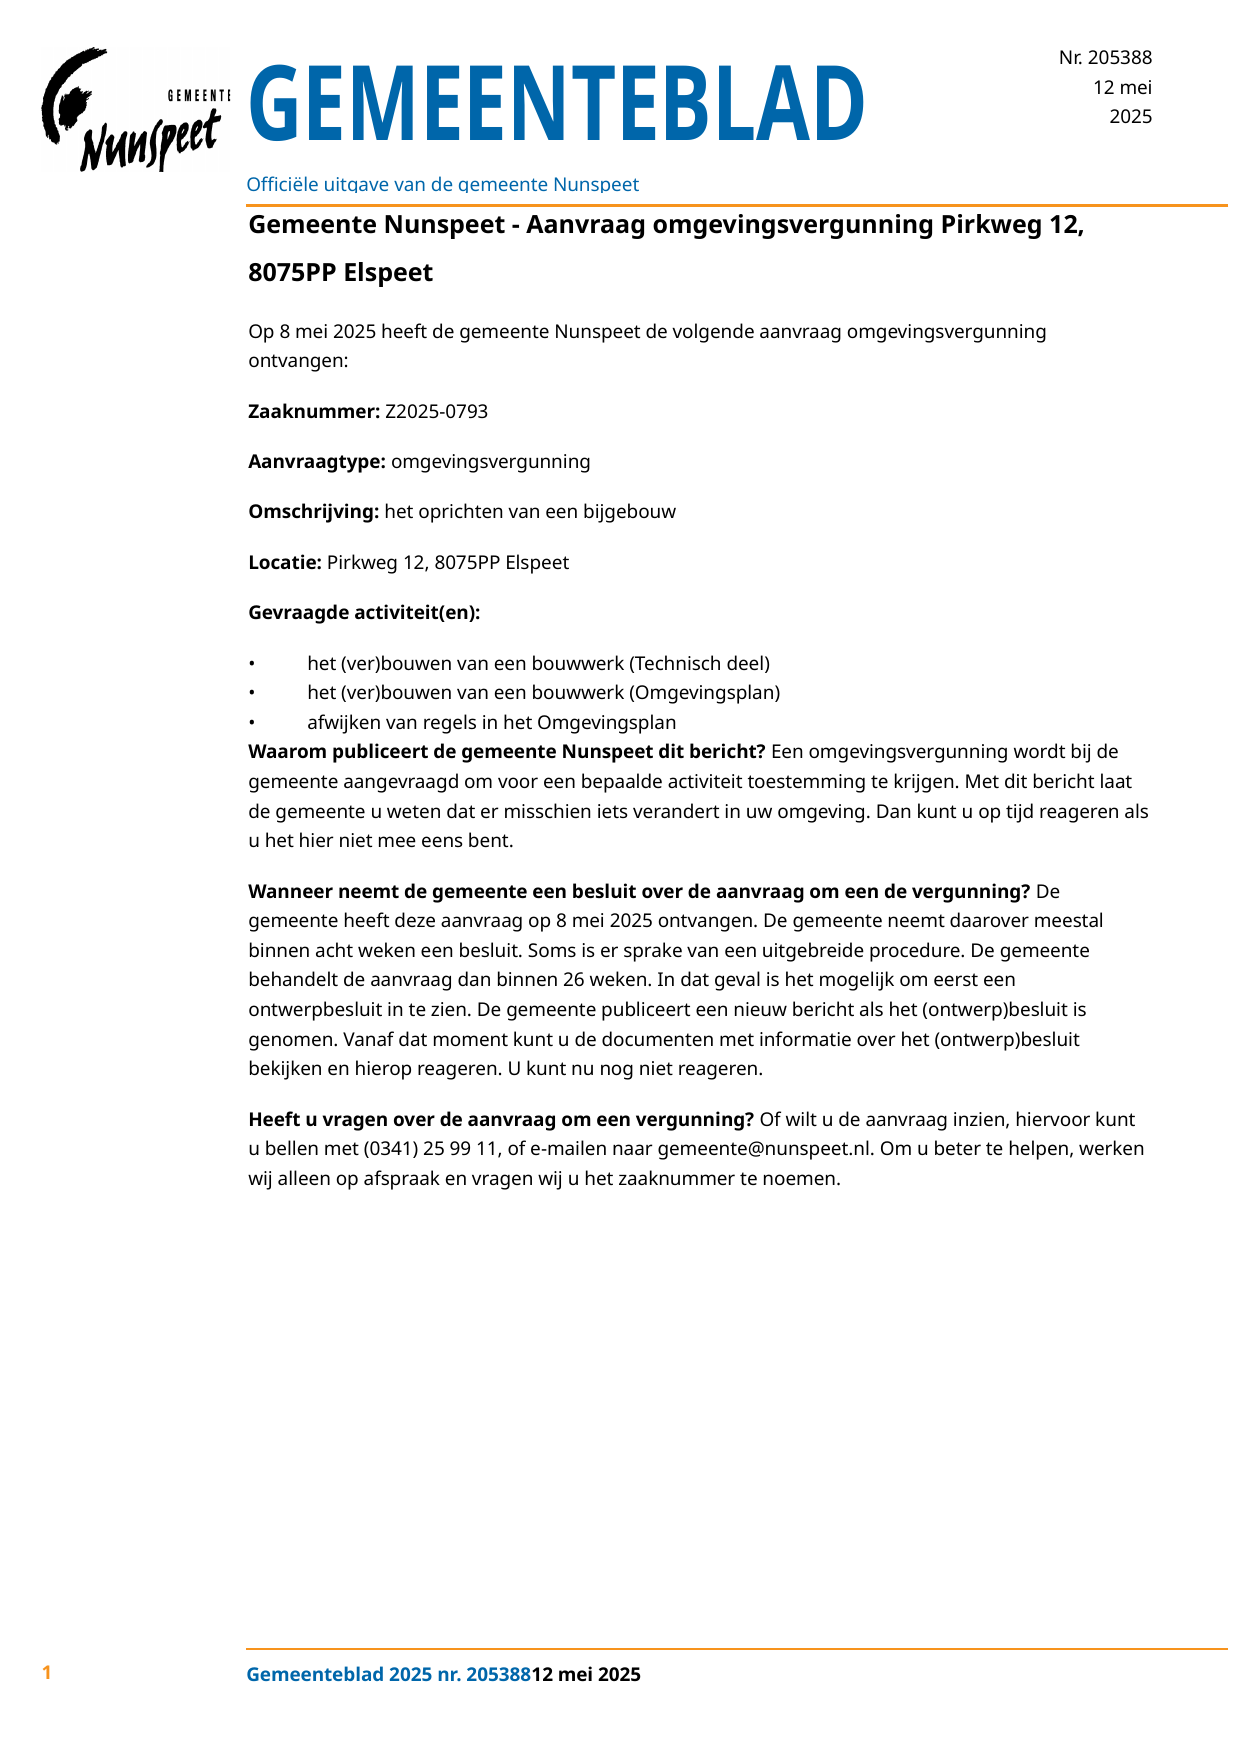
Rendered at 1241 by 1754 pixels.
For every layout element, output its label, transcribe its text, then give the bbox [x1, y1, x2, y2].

text Wanneer neemt de gemeente een besluit over de aanvraag om een de vergunning? De gemeente heeft deze aanvraag op 8 mei 2025 ontvangen. De gemeente neemt daarover meestal binnen acht weken een besluit. Soms is er sprake van een uitgebreide procedure. De gemeente behandelt de aanvraag dan binnen 26 weken. In dat geval is het mogelijk om eerst een ontwerpbesluit in te zien. De gemeente publiceert een nieuw bericht als het (ontwerp)besluit is genomen. Vanaf dat moment kunt u de documenten met informatie over het (ontwerp)besluit bekijken en hierop reageren. U kunt nu nog niet reageren. [248, 878, 1152, 1081]
list afwijken van regels in het Omgevingsplan [248, 709, 1152, 735]
picture [41, 47, 231, 172]
list het (ver)bouwen van een bouwwerk (Omgevingsplan) [248, 679, 1152, 705]
text Zaaknummer: Z2025-0793 [248, 398, 1152, 424]
text Gemeente Nunspeet - Aanvraag omgevingsvergunning Pirkweg 12, 8075PP Elspeet [248, 207, 1152, 288]
text Locatie: Pirkweg 12, 8075PP Elspeet [248, 549, 1152, 575]
text Heeft u vragen over de aanvraag om een vergunning? Of wilt u de aanvraag inzien, hiervoor kunt u bellen met (0341) 25 99 11, of e-mailen naar gemeente@nunspeet.nl. Om u beter te helpen, werken wij alleen op afspraak en vragen wij u het zaaknummer te noemen. [248, 1106, 1152, 1191]
text Waarom publiceert de gemeente Nunspeet dit bericht? Een omgevingsvergunning wordt bij de gemeente aangevraagd om voor een bepaalde activiteit toestemming te krijgen. Met dit bericht laat de gemeente u weten dat er misschien iets verandert in uw omgeving. Dan kunt u op tijd reageren als u het hier niet mee eens bent. [248, 739, 1152, 853]
text Op 8 mei 2025 heeft de gemeente Nunspeet de volgende aanvraag omgevingsvergunning ontvangen: [248, 318, 1152, 373]
text Aanvraagtype: omgevingsvergunning [248, 448, 1152, 474]
text Omschrijving: het oprichten van een bijgebouw [248, 499, 1152, 524]
text Gevraagde activiteit(en): [248, 599, 1152, 625]
list het (ver)bouwen van een bouwwerk (Technisch deel) [248, 650, 1152, 676]
